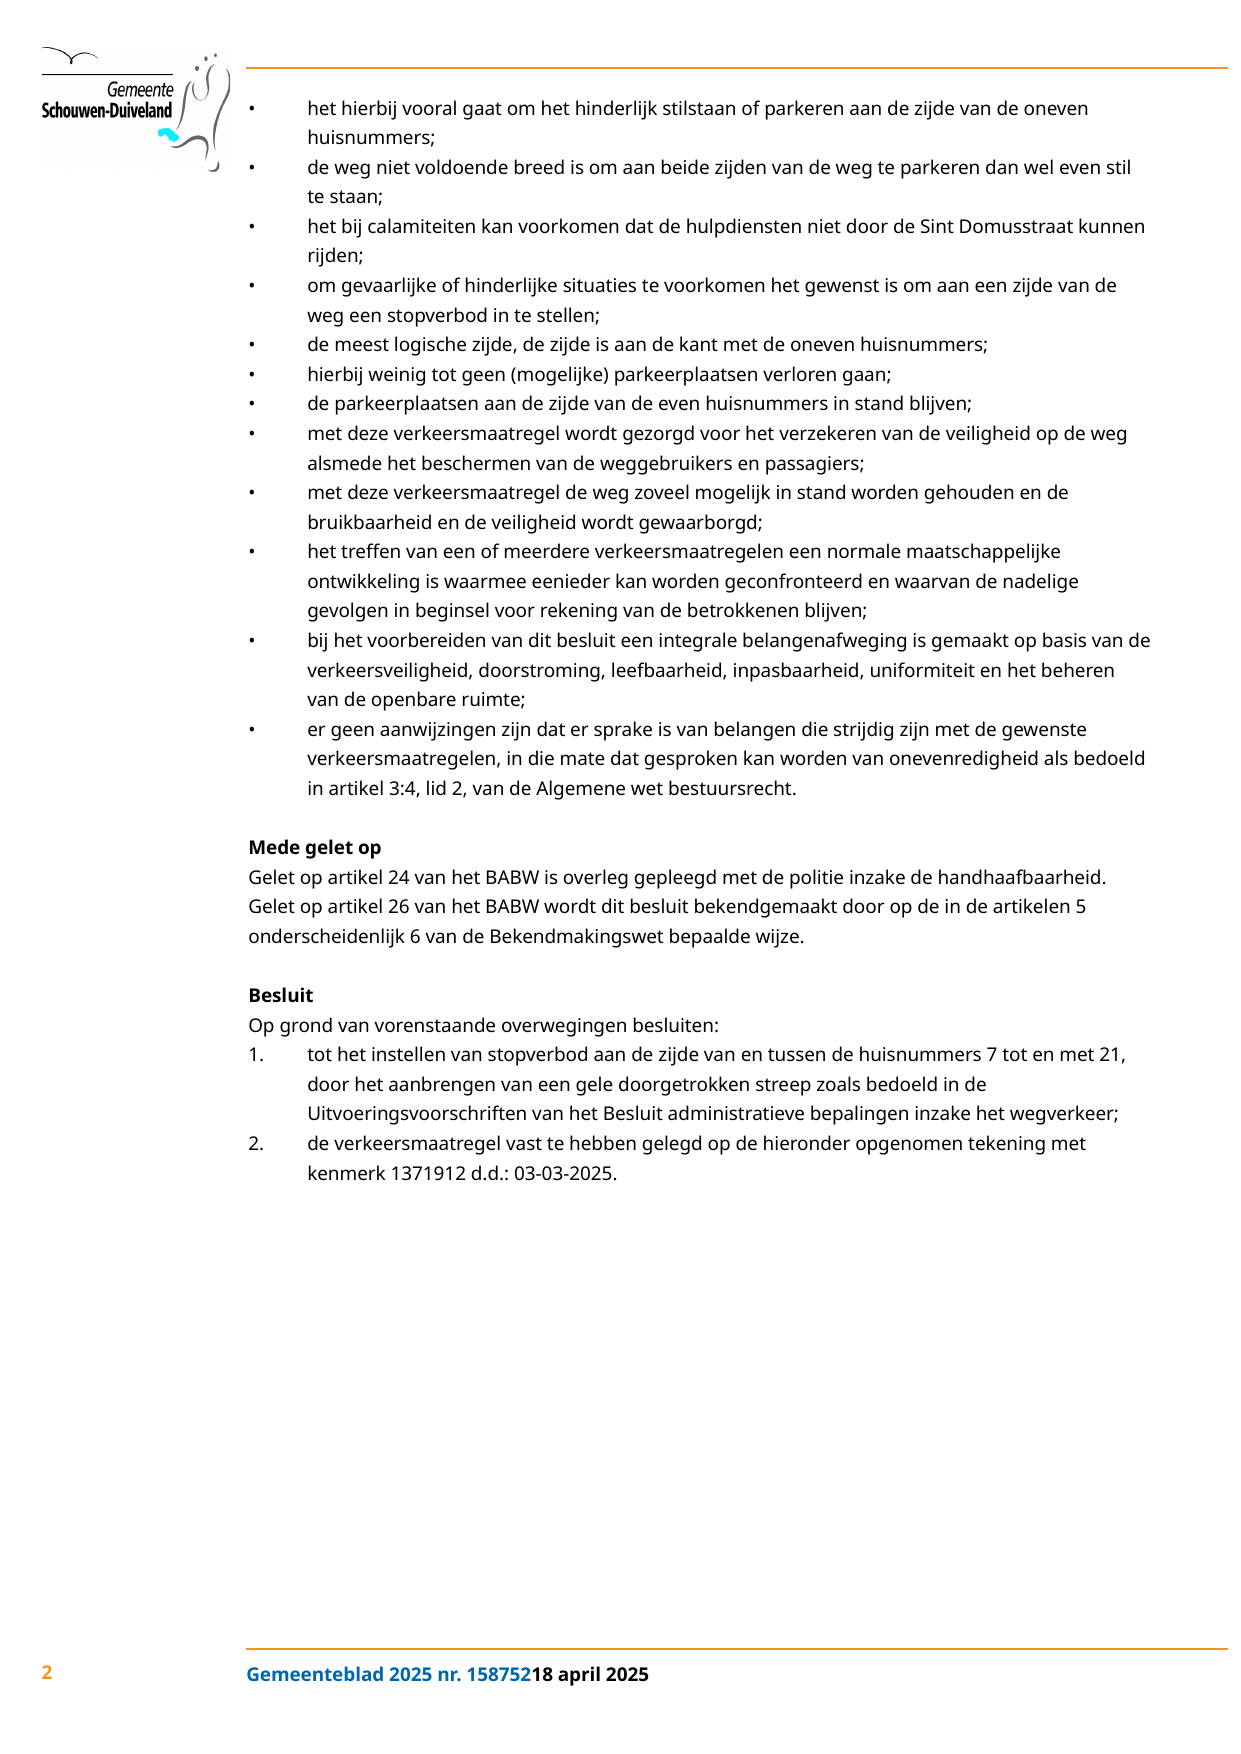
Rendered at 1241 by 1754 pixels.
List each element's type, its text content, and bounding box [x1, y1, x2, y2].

list het treffen van een of meerdere verkeersmaatregelen een normale maatschappelijke ontwikkeling is waarmee eenieder kan worden geconfronteerd en waarvan de nadelige gevolgen in beginsel voor rekening van de betrokkenen blijven; [248, 538, 1152, 623]
text Gelet op artikel 24 van het BABW is overleg gepleegd met de politie inzake de handhaafbaarheid. [248, 864, 1152, 890]
list de verkeersmaatregel vast te hebben gelegd op de hieronder opgenomen tekening met kenmerk 1371912 d.d.: 03-03-2025. [248, 1130, 1152, 1186]
list bij het voorbereiden van dit besluit een integrale belangenafweging is gemaakt op basis van de verkeersveiligheid, doorstroming, leefbaarheid, inpasbaarheid, uniformiteit en het beheren van de openbare ruimte; [248, 627, 1152, 712]
list om gevaarlijke of hinderlijke situaties te voorkomen het gewenst is om aan een zijde van de weg een stopverbod in te stellen; [248, 272, 1152, 328]
list de weg niet voldoende breed is om aan beide zijden van de weg te parkeren dan wel even stil te staan; [248, 154, 1152, 209]
list het bij calamiteiten kan voorkomen dat de hulpdiensten niet door de Sint Domusstraat kunnen rijden; [248, 213, 1152, 268]
text Op grond van vorenstaande overwegingen besluiten: [248, 1012, 1152, 1038]
text Mede gelet op [248, 834, 1152, 860]
list het hierbij vooral gaat om het hinderlijk stilstaan of parkeren aan de zijde van de oneven huisnummers; [248, 95, 1152, 150]
picture [41, 47, 231, 172]
list hierbij weinig tot geen (mogelijke) parkeerplaatsen verloren gaan; [248, 361, 1152, 387]
text Gelet op artikel 26 van het BABW wordt dit besluit bekendgemaakt door op de in de artikelen 5 onderscheidenlijk 6 van de Bekendmakingswet bepaalde wijze. [248, 893, 1152, 949]
list met deze verkeersmaatregel de weg zoveel mogelijk in stand worden gehouden en de bruikbaarheid en de veiligheid wordt gewaarborgd; [248, 479, 1152, 535]
list er geen aanwijzingen zijn dat er sprake is van belangen die strijdig zijn met de gewenste verkeersmaatregelen, in die mate dat gesproken kan worden van onevenredigheid als bedoeld in artikel 3:4, lid 2, van de Algemene wet bestuursrecht. [248, 716, 1152, 801]
list tot het instellen van stopverbod aan de zijde van en tussen de huisnummers 7 tot en met 21, door het aanbrengen van een gele doorgetrokken streep zoals bedoeld in de Uitvoeringsvoorschriften van het Besluit administratieve bepalingen inzake het wegverkeer; [248, 1041, 1152, 1126]
list de meest logische zijde, de zijde is aan de kant met de oneven huisnummers; [248, 331, 1152, 357]
list met deze verkeersmaatregel wordt gezorgd voor het verzekeren van de veiligheid op de weg alsmede het beschermen van de weggebruikers en passagiers; [248, 420, 1152, 476]
text Besluit [248, 982, 1152, 1008]
list de parkeerplaatsen aan de zijde van de even huisnummers in stand blijven; [248, 391, 1152, 416]
